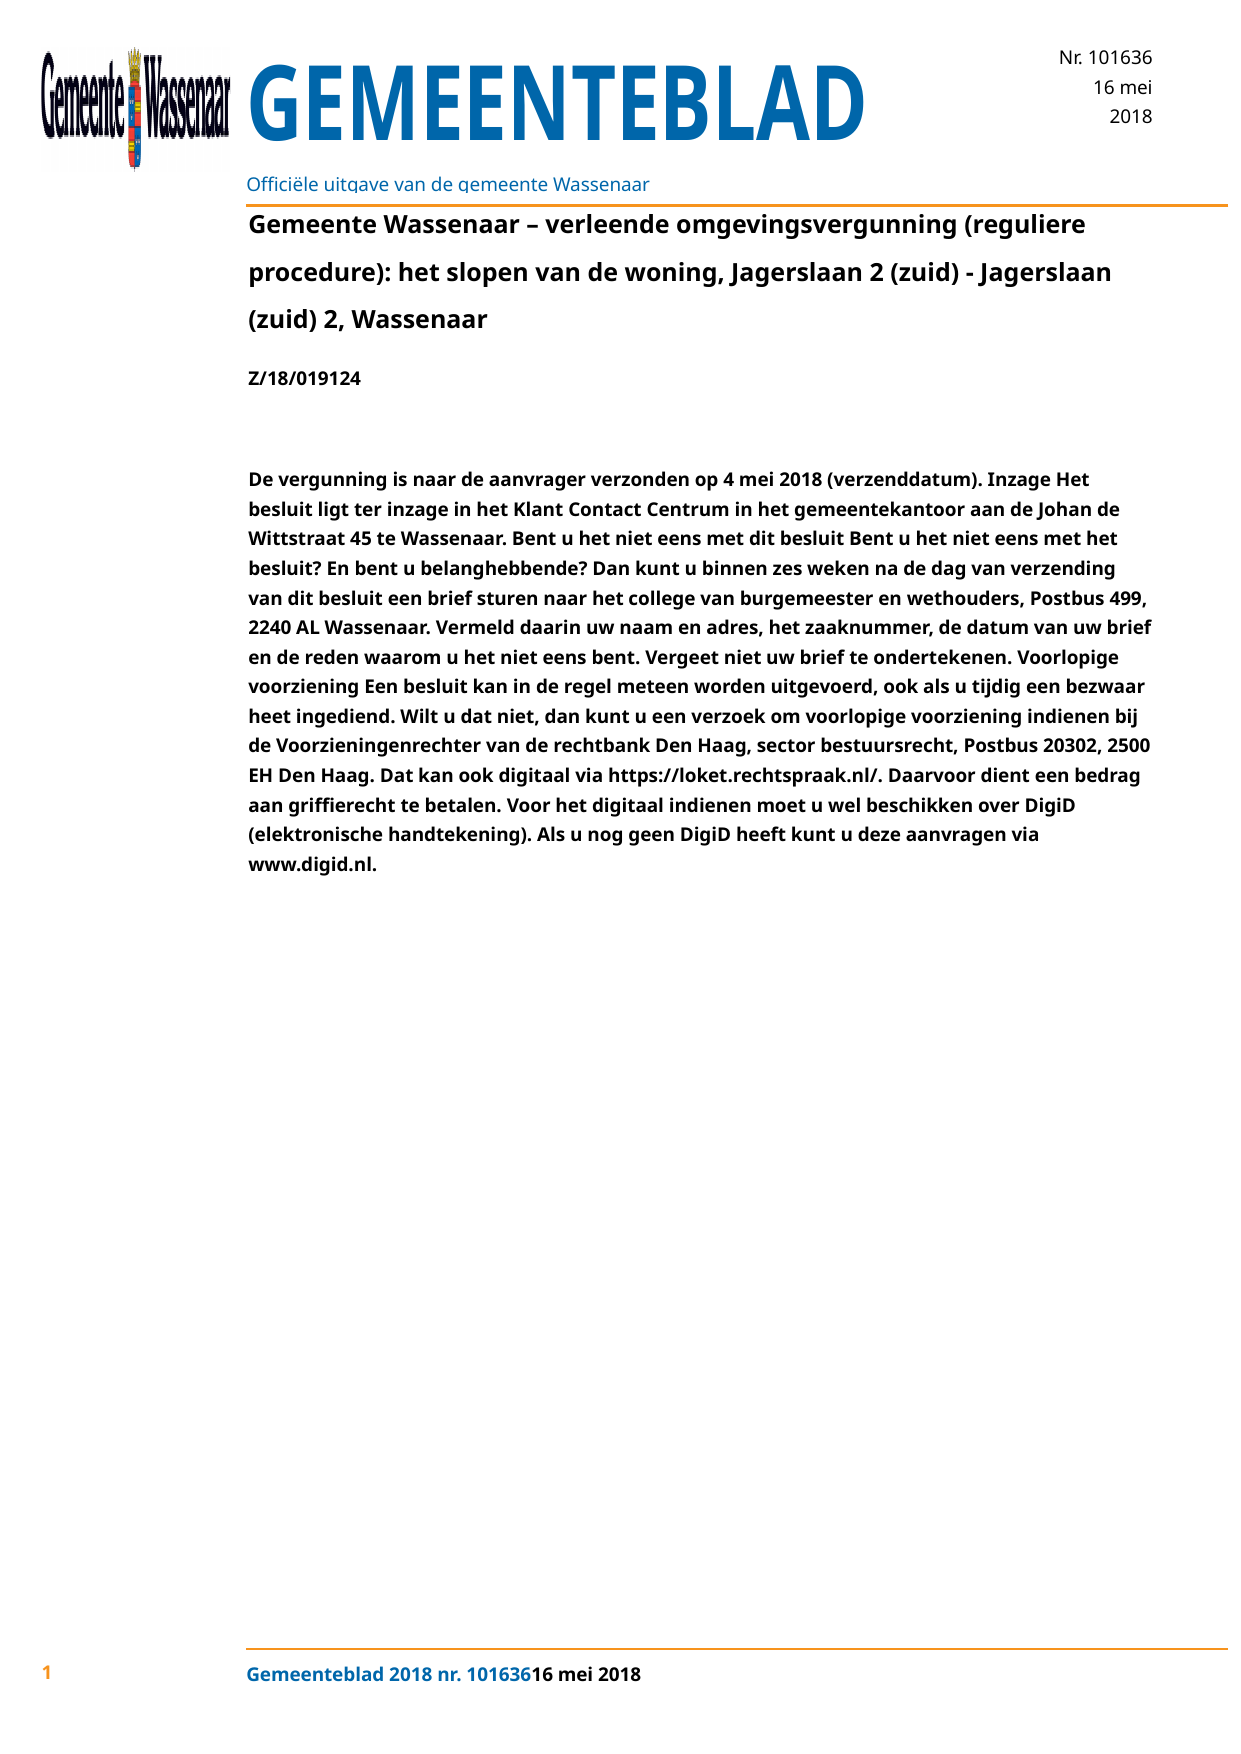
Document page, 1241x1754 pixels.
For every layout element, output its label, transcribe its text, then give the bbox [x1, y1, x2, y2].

text Z/18/019124 [248, 366, 1152, 391]
text De vergunning is naar de aanvrager verzonden op 4 mei 2018 (verzenddatum). Inzage Het besluit ligt ter inzage in het Klant Contact Centrum in het gemeentekantoor aan de Johan de Wittstraat 45 te Wassenaar. Bent u het niet eens met dit besluit Bent u het niet eens met het besluit? En bent u belanghebbende? Dan kunt u binnen zes weken na de dag van verzending van dit besluit een brief sturen naar het college van burgemeester en wethouders, Postbus 499, 2240 AL Wassenaar. Vermeld daarin uw naam en adres, het zaaknummer, de datum van uw brief en de reden waarom u het niet eens bent. Vergeet niet uw brief te ondertekenen. Voorlopige voorziening Een besluit kan in de regel meteen worden uitgevoerd, ook als u tijdig een bezwaar heet ingediend. Wilt u dat niet, dan kunt u een verzoek om voorlopige voorziening indienen bij de Voorzieningenrechter van de rechtbank Den Haag, sector bestuursrecht, Postbus 20302, 2500 EH Den Haag. Dat kan ook digitaal via https://loket.rechtspraak.nl/. Daarvoor dient een bedrag aan griffierecht te betalen. Voor het digitaal indienen moet u wel beschikken over DigiD (elektronische handtekening). Als u nog geen DigiD heeft kunt u deze aanvragen via www.digid.nl. [248, 466, 1152, 877]
text Gemeente Wassenaar – verleende omgevingsvergunning (reguliere procedure): het slopen van de woning, Jagerslaan 2 (zuid) - Jagerslaan (zuid) 2, Wassenaar [248, 207, 1152, 336]
picture [41, 47, 231, 172]
